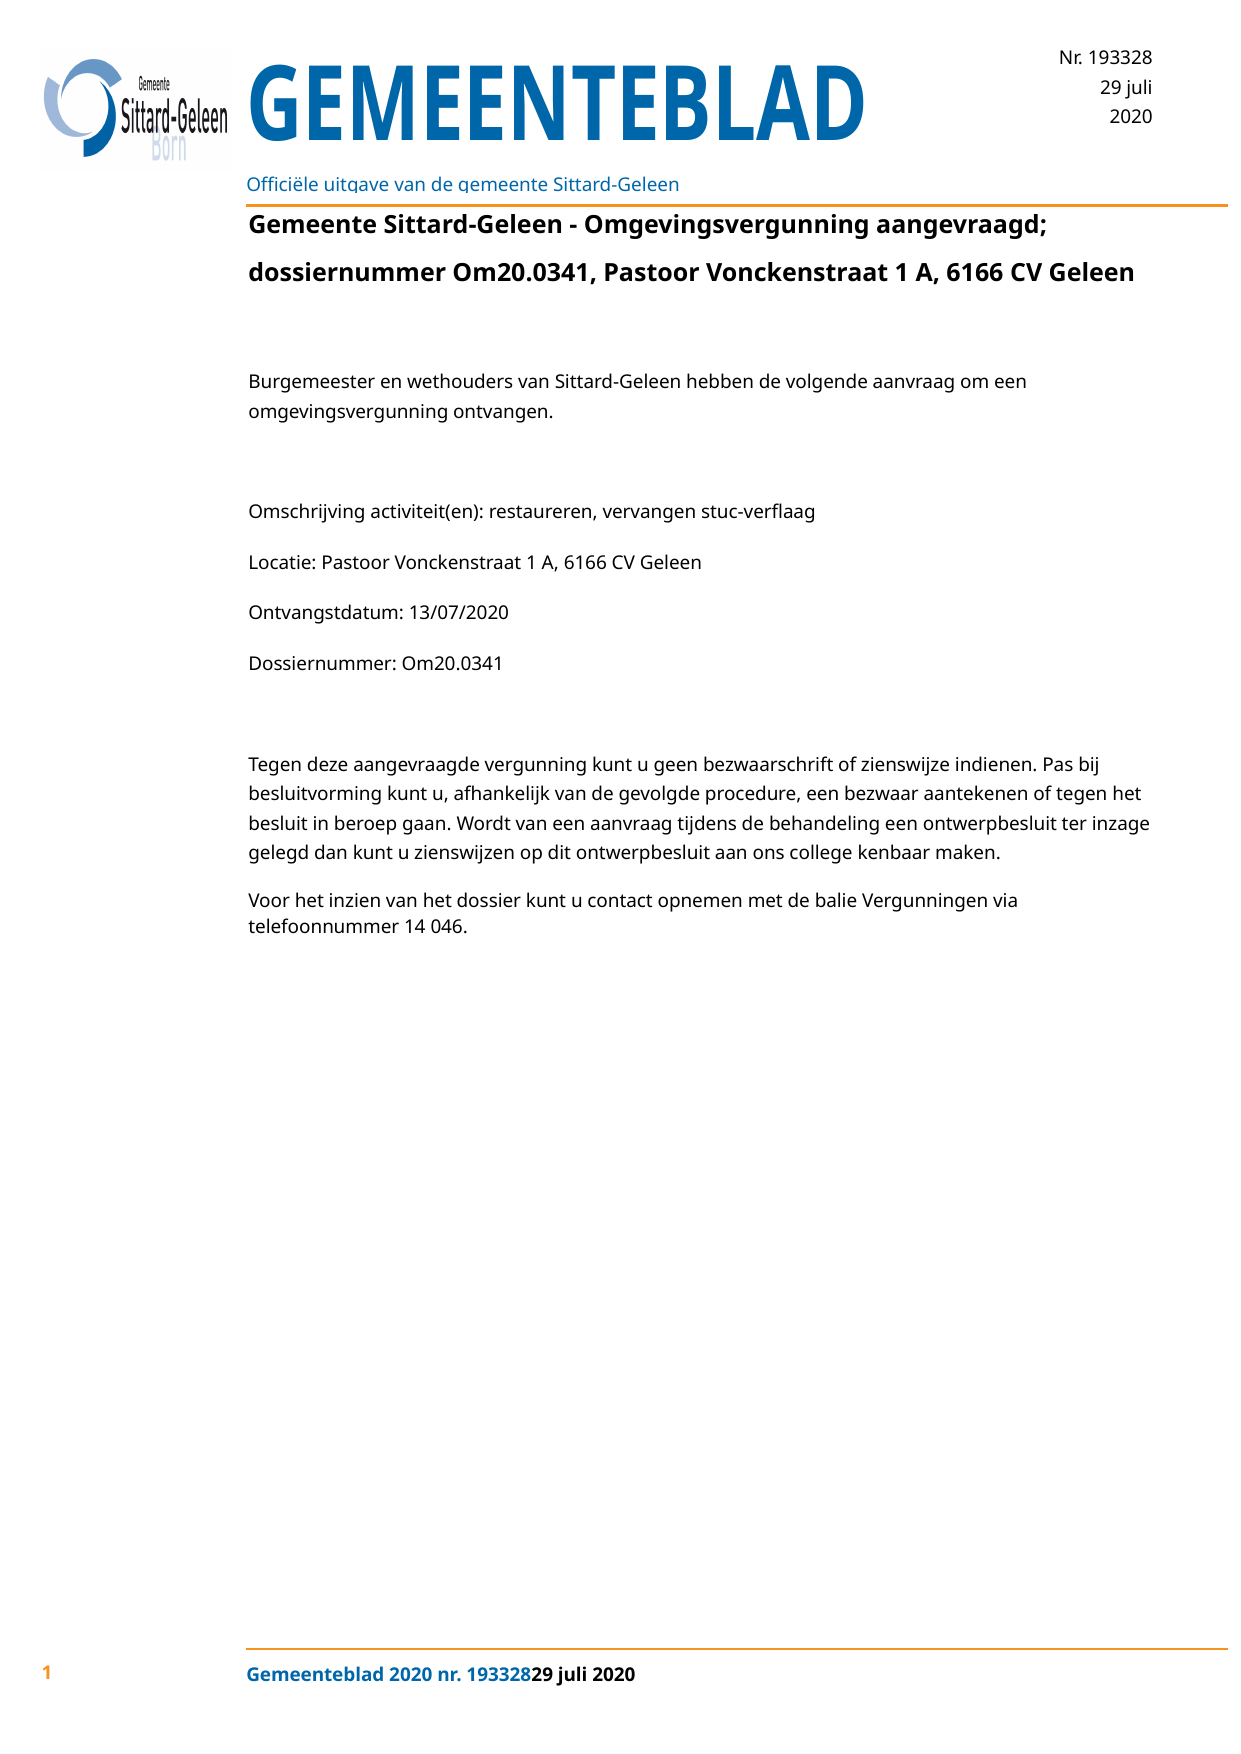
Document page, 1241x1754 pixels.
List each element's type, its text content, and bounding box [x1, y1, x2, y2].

text Ontvangstdatum: 13/07/2020 [248, 599, 1152, 625]
text Voor het inzien van het dossier kunt u contact opnemen met de balie Vergunningen via telefoonnummer 14 046. [248, 887, 1152, 939]
text Tegen deze aangevraagde vergunning kunt u geen bezwaarschrift of zienswijze indienen. Pas bij besluitvorming kunt u, afhankelijk van de gevolgde procedure, een bezwaar aantekenen of tegen het besluit in beroep gaan. Wordt van een aanvraag tijdens de behandeling een ontwerpbesluit ter inzage gelegd dan kunt u zienswijzen op dit ontwerpbesluit aan ons college kenbaar maken. [248, 751, 1152, 865]
picture [41, 47, 231, 172]
text Dossiernummer: Om20.0341 [248, 650, 1152, 676]
text Omschrijving activiteit(en): restaureren, vervangen stuc-verflaag [248, 499, 1152, 524]
text Locatie: Pastoor Vonckenstraat 1 A, 6166 CV Geleen [248, 549, 1152, 575]
text Burgemeester en wethouders van Sittard-Geleen hebben de volgende aanvraag om een omgevingsvergunning ontvangen. [248, 368, 1152, 424]
text Gemeente Sittard-Geleen - Omgevingsvergunning aangevraagd; dossiernummer Om20.0341, Pastoor Vonckenstraat 1 A, 6166 CV Geleen [248, 207, 1152, 288]
